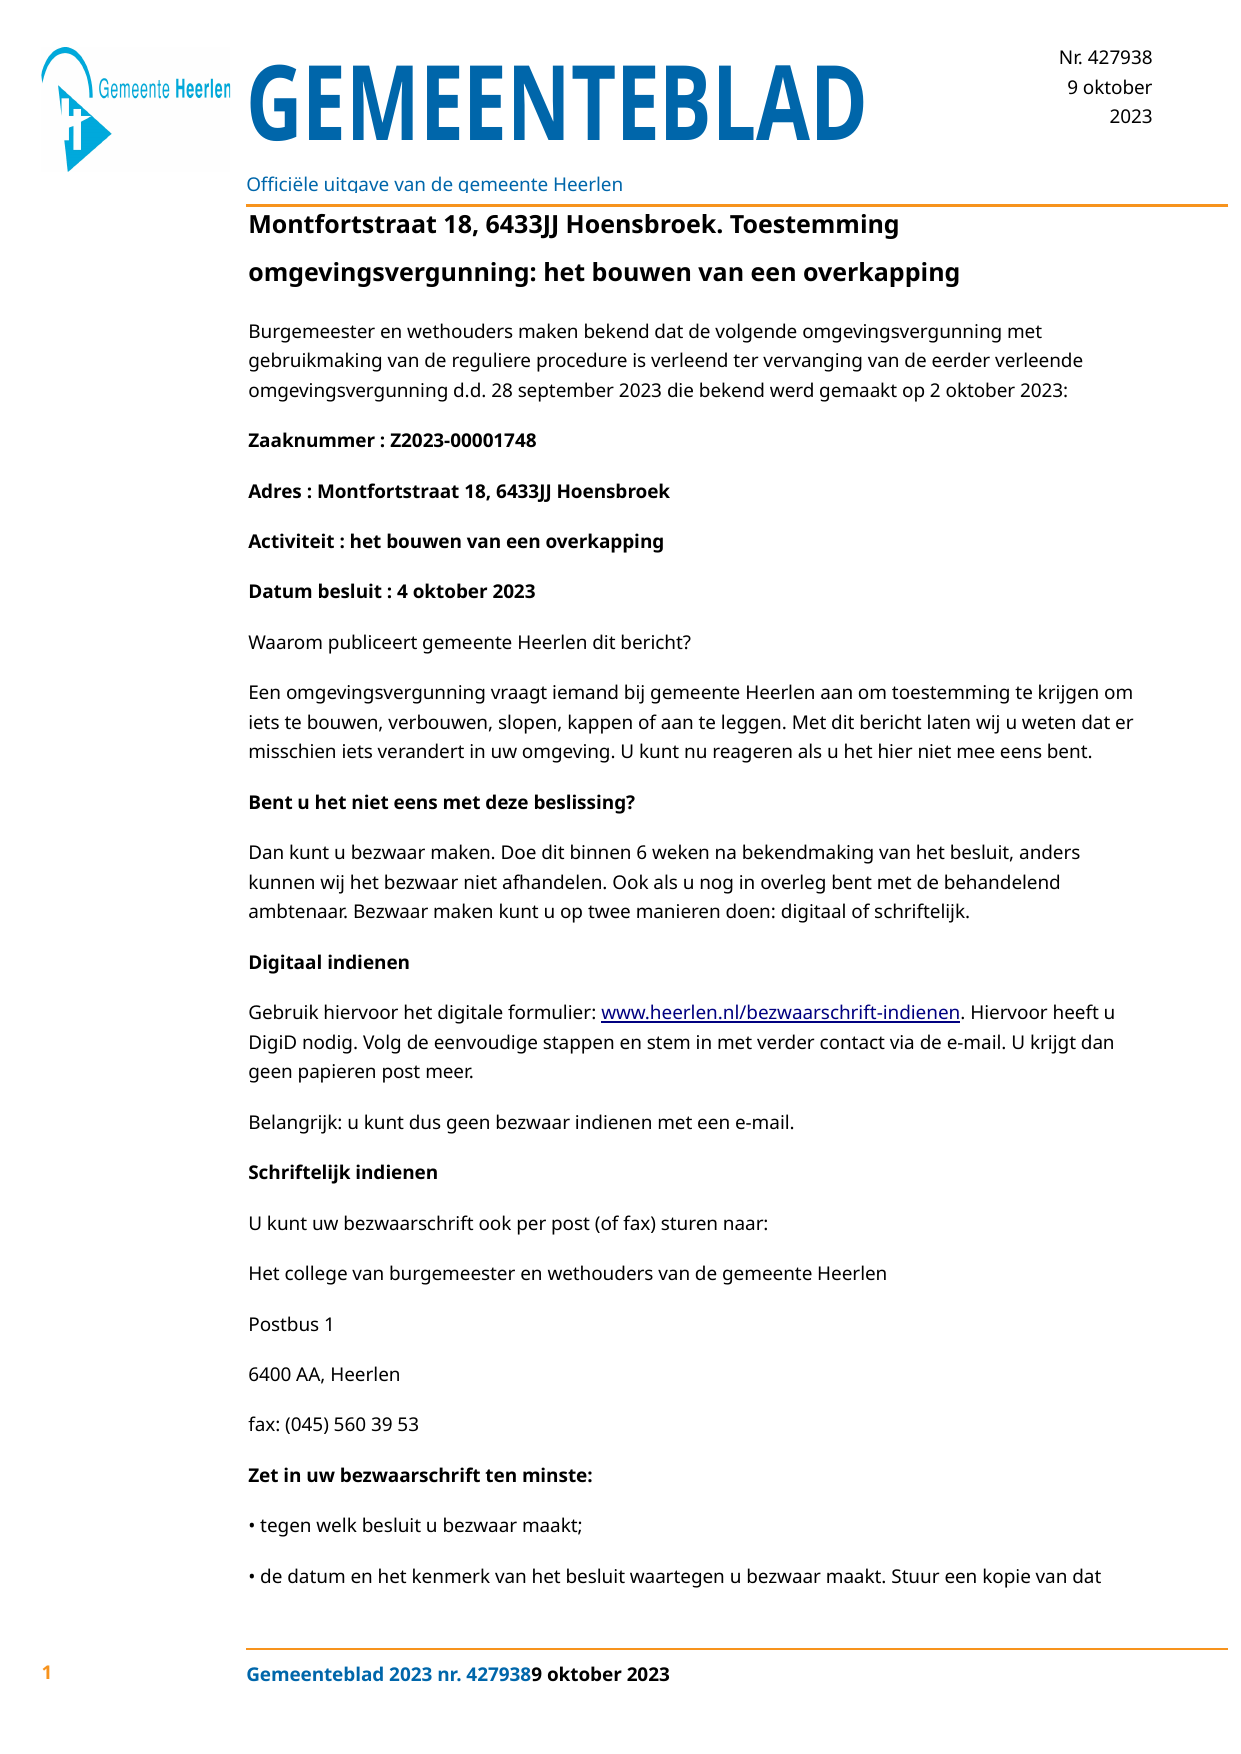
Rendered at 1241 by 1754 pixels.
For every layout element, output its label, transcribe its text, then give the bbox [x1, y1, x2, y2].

text Het college van burgemeester en wethouders van de gemeente Heerlen [248, 1260, 1152, 1286]
text Adres : Montfortstraat 18, 6433JJ Hoensbroek [248, 478, 1152, 504]
text Waarom publiceert gemeente Heerlen dit bericht? [248, 629, 1152, 655]
text Activiteit : het bouwen van een overkapping [248, 528, 1152, 554]
text Een omgevingsvergunning vraagt iemand bij gemeente Heerlen aan om toestemming te krijgen om iets te bouwen, verbouwen, slopen, kappen of aan te leggen. Met dit bericht laten wij u weten dat er misschien iets verandert in uw omgeving. U kunt nu reageren als u het hier niet mee eens bent. [248, 679, 1152, 764]
text • tegen welk besluit u bezwaar maakt; [248, 1512, 1152, 1538]
text Gebruik hiervoor het digitale formulier: www.heerlen.nl/bezwaarschrift-indienen. Hiervoor heeft u DigiD nodig. Volg de eenvoudige stappen en stem in met verder contact via de e-mail. U krijgt dan geen papieren post meer. [248, 999, 1152, 1084]
text Burgemeester en wethouders maken bekend dat de volgende omgevingsvergunning met gebruikmaking van de reguliere procedure is verleend ter vervanging van de eerder verleende omgevingsvergunning d.d. 28 september 2023 die bekend werd gemaakt op 2 oktober 2023: [248, 318, 1152, 403]
text Zaaknummer : Z2023-00001748 [248, 427, 1152, 453]
picture [41, 47, 59, 70]
text Zet in uw bezwaarschrift ten minste: [248, 1462, 1152, 1488]
text Digitaal indienen [248, 949, 1152, 975]
text • de datum en het kenmerk van het besluit waartegen u bezwaar maakt. Stuur een kopie van dat [248, 1563, 1152, 1589]
text Belangrijk: u kunt dus geen bezwaar indienen met een e-mail. [248, 1109, 1152, 1135]
text Datum besluit : 4 oktober 2023 [248, 579, 1152, 604]
text Dan kunt u bezwaar maken. Doe dit binnen 6 weken na bekendmaking van het besluit, anders kunnen wij het bezwaar niet afhandelen. Ook als u nog in overleg bent met de behandelend ambtenaar. Bezwaar maken kunt u op twee manieren doen: digitaal of schriftelijk. [248, 839, 1152, 924]
text Schriftelijk indienen [248, 1159, 1152, 1185]
picture [41, 47, 231, 172]
text U kunt uw bezwaarschrift ook per post (of fax) sturen naar: [248, 1210, 1152, 1236]
text fax: (045) 560 39 53 [248, 1412, 1152, 1437]
text Postbus 1 [248, 1311, 1152, 1337]
text 6400 AA, Heerlen [248, 1361, 1152, 1387]
text Bent u het niet eens met deze beslissing? [248, 789, 1152, 815]
text Montfortstraat 18, 6433JJ Hoensbroek. Toestemming omgevingsvergunning: het bouwen van een overkapping [248, 207, 1152, 288]
